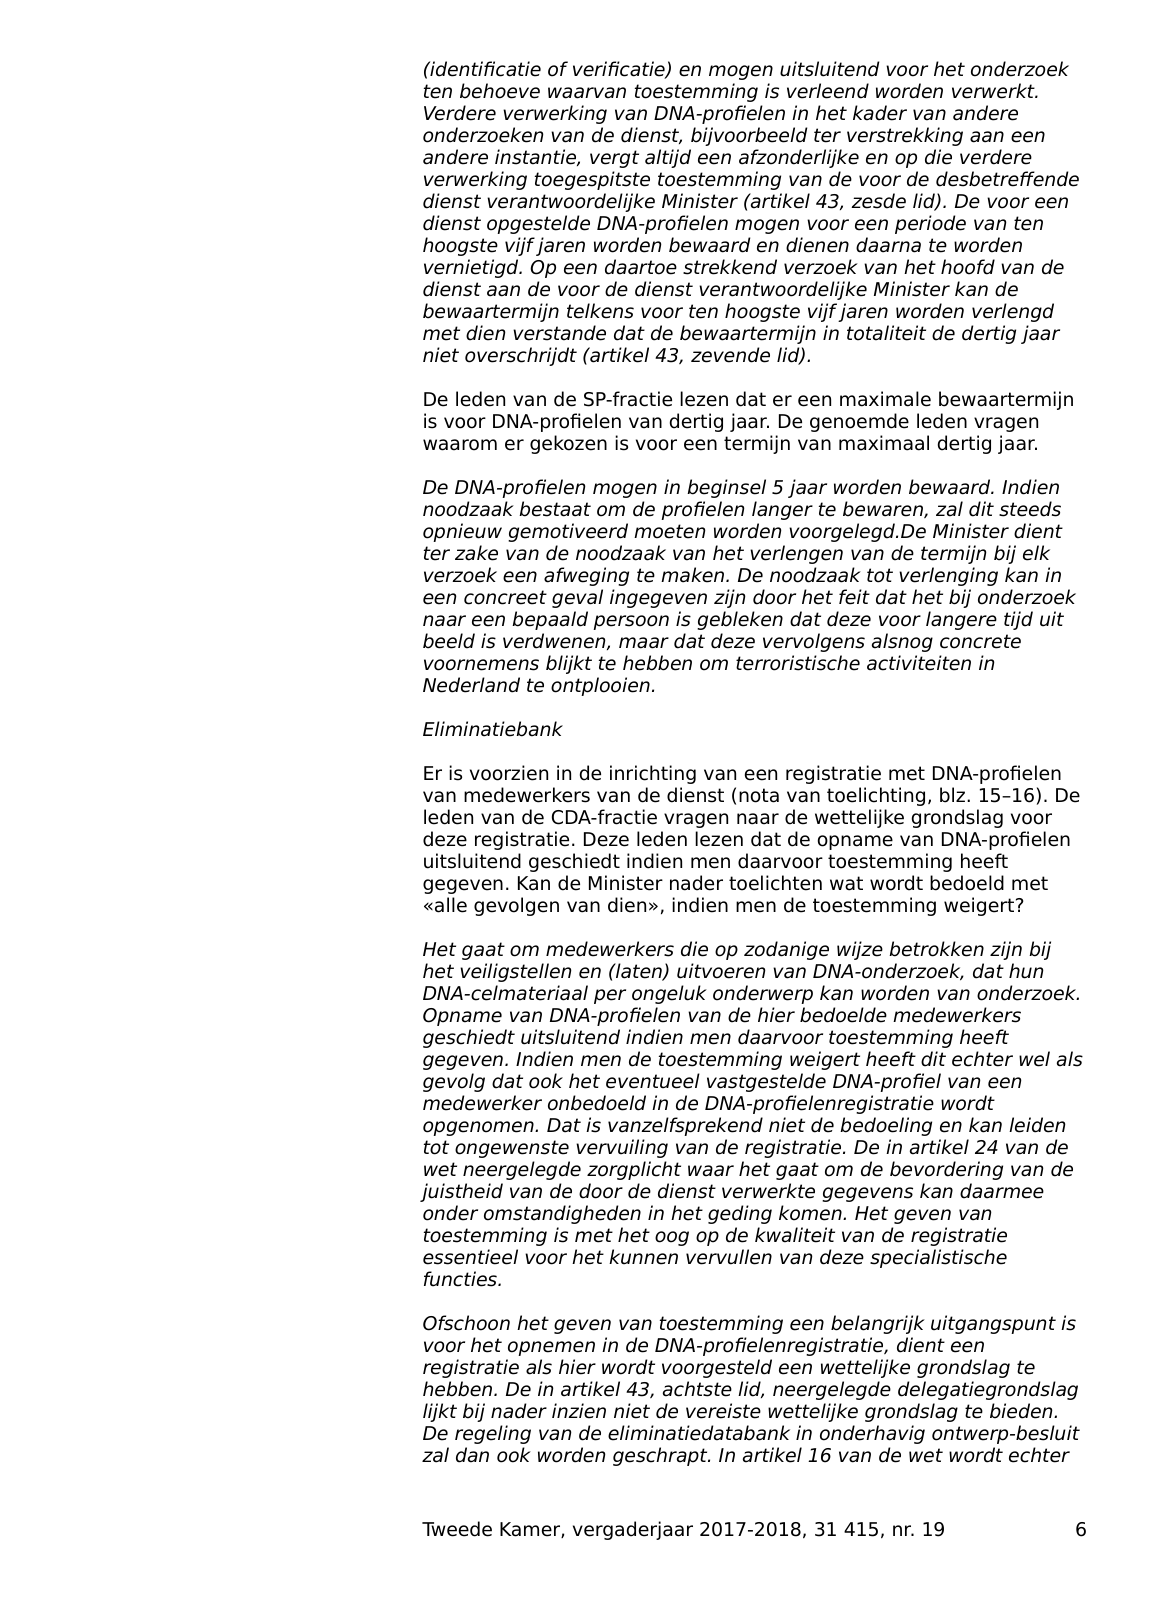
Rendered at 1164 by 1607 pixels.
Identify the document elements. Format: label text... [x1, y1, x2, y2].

text (identificatie of verificatie) en mogen uitsluitend voor het onderzoek ten behoeve waarvan toestemming is verleend worden verwerkt. Verdere verwerking van DNA-profielen in het kader van andere onderzoeken van de dienst, bijvoorbeeld ter verstrekking aan een andere instantie, vergt altijd een afzonderlijke en op die verdere verwerking toegespitste toestemming van de voor de desbetreffende dienst verantwoordelijke Minister (artikel 43, zesde lid). De voor een dienst opgestelde DNA-profielen mogen voor een periode van ten hoogste vijf jaren worden bewaard en dienen daarna te worden vernietigd. Op een daartoe strekkend verzoek van het hoofd van de dienst aan de voor de dienst verantwoordelijke Minister kan de bewaartermijn telkens voor ten hoogste vijf jaren worden verlengd met dien verstande dat de bewaartermijn in totaliteit de dertig jaar niet overschrijdt (artikel 43, zevende lid). [422, 59, 1087, 367]
text Het gaat om medewerkers die op zodanige wijze betrokken zijn bij het veiligstellen en (laten) uitvoeren van DNA-onderzoek, dat hun DNA-celmateriaal per ongeluk onderwerp kan worden van onderzoek. Opname van DNA-profielen van de hier bedoelde medewerkers geschiedt uitsluitend indien men daarvoor toestemming heeft gegeven. Indien men de toestemming weigert heeft dit echter wel als gevolg dat ook het eventueel vastgestelde DNA-profiel van een medewerker onbedoeld in de DNA-profielenregistratie wordt opgenomen. Dat is vanzelfsprekend niet de bedoeling en kan leiden tot ongewenste vervuiling van de registratie. De in artikel 24 van de wet neergelegde zorgplicht waar het gaat om de bevordering van de juistheid van de door de dienst verwerkte gegevens kan daarmee onder omstandigheden in het geding komen. Het geven van toestemming is met het oog op de kwaliteit van de registratie essentieel voor het kunnen vervullen van deze specialistische functies. [422, 939, 1087, 1291]
text De leden van de SP-fractie lezen dat er een maximale bewaartermijn is voor DNA-profielen van dertig jaar. De genoemde leden vragen waarom er gekozen is voor een termijn van maximaal dertig jaar. [422, 389, 1087, 455]
text Er is voorzien in de inrichting van een registratie met DNA-profielen van medewerkers van de dienst (nota van toelichting, blz. 15–16). De leden van de CDA-fractie vragen naar de wettelijke grondslag voor deze registratie. Deze leden lezen dat de opname van DNA-profielen uitsluitend geschiedt indien men daarvoor toestemming heeft gegeven. Kan de Minister nader toelichten wat wordt bedoeld met «alle gevolgen van dien», indien men de toestemming weigert? [422, 763, 1087, 917]
subtitle Eliminatiebank [422, 719, 1087, 741]
text De DNA-profielen mogen in beginsel 5 jaar worden bewaard. Indien noodzaak bestaat om de profielen langer te bewaren, zal dit steeds opnieuw gemotiveerd moeten worden voorgelegd.De Minister dient ter zake van de noodzaak van het verlengen van de termijn bij elk verzoek een afweging te maken. De noodzaak tot verlenging kan in een concreet geval ingegeven zijn door het feit dat het bij onderzoek naar een bepaald persoon is gebleken dat deze voor langere tijd uit beeld is verdwenen, maar dat deze vervolgens alsnog concrete voornemens blijkt te hebben om terroristische activiteiten in Nederland te ontplooien. [422, 477, 1087, 697]
text Ofschoon het geven van toestemming een belangrijk uitgangspunt is voor het opnemen in de DNA-profielenregistratie, dient een registratie als hier wordt voorgesteld een wettelijke grondslag te hebben. De in artikel 43, achtste lid, neergelegde delegatiegrondslag lijkt bij nader inzien niet de vereiste wettelijke grondslag te bieden. De regeling van de eliminatiedatabank in onderhavig ontwerp-besluit zal dan ook worden geschrapt. In artikel 16 van de wet wordt echter [422, 1313, 1087, 1467]
